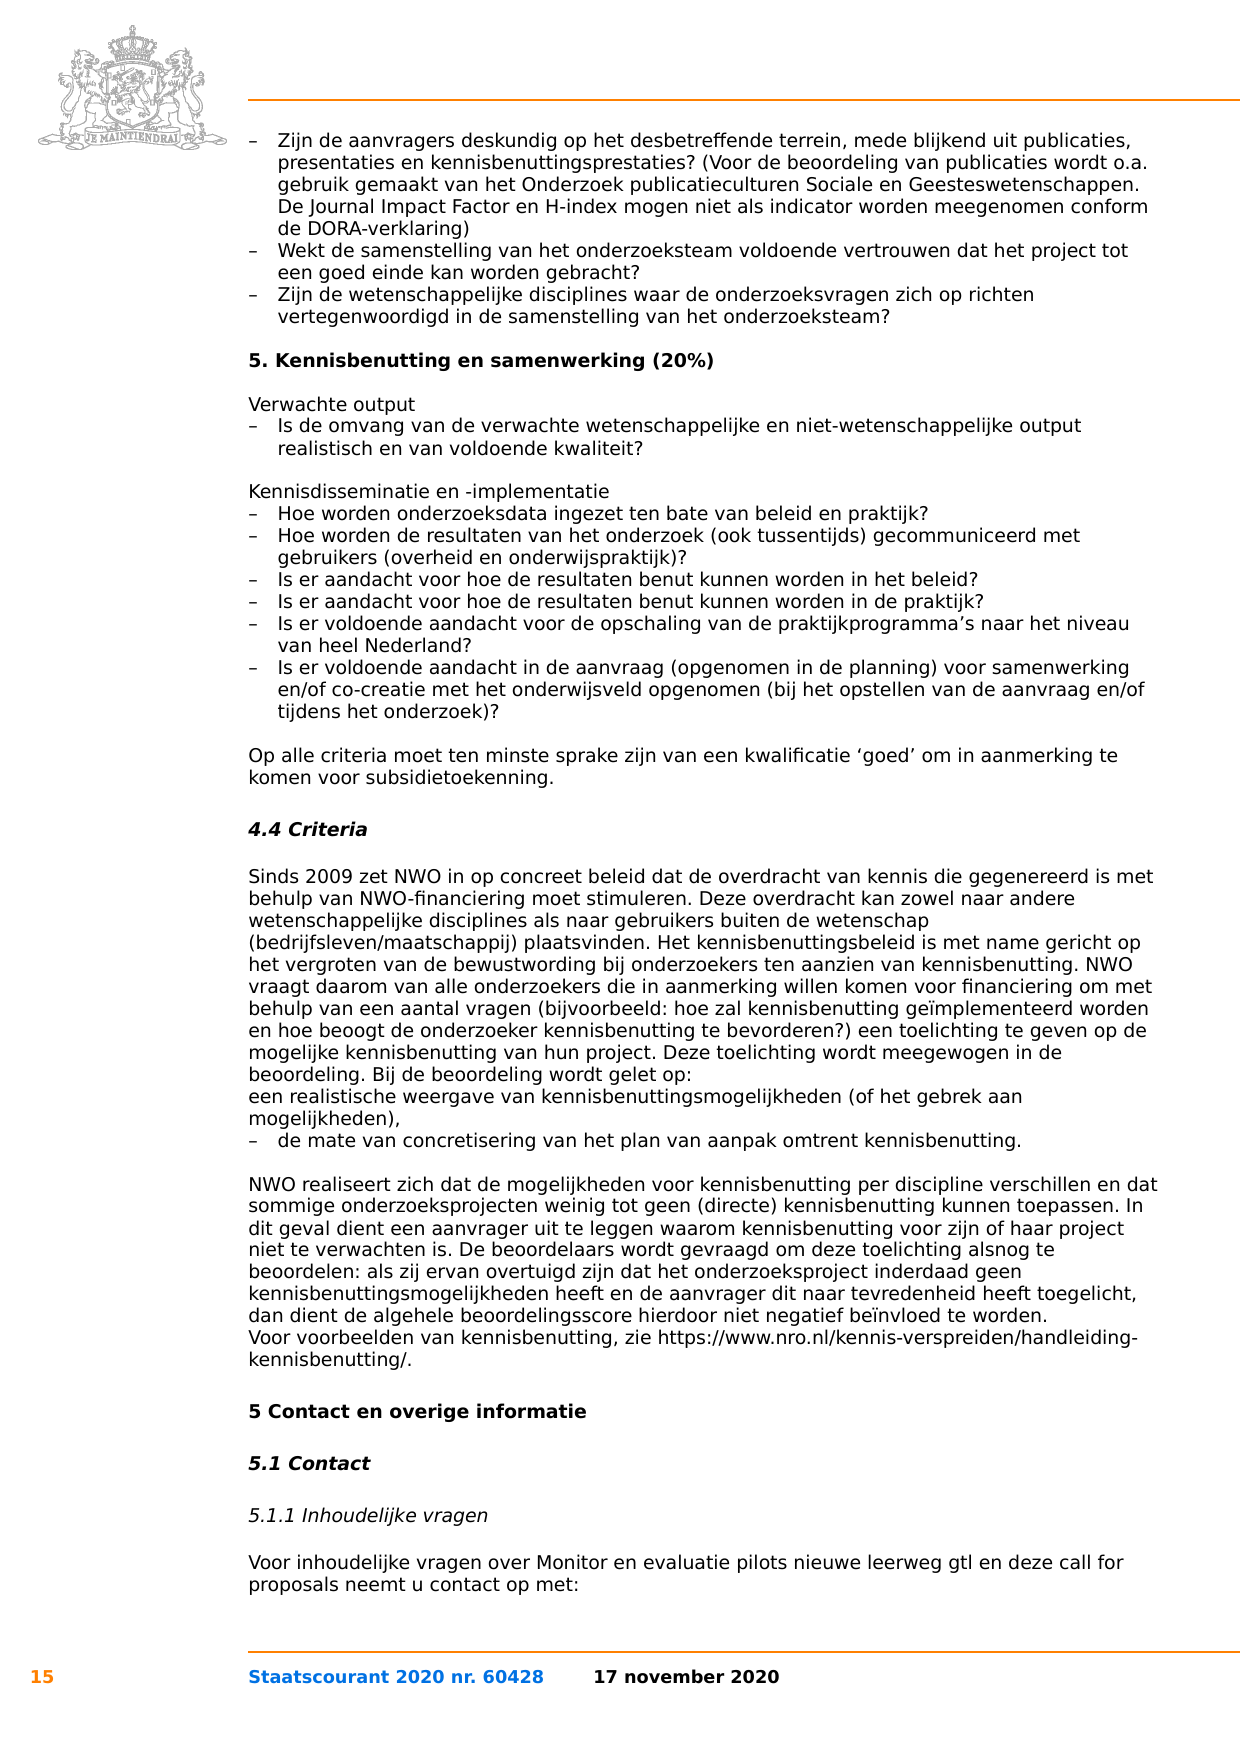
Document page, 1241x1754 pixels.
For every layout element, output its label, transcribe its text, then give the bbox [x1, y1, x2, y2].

subtitle 4.4 Criteria [248, 819, 1163, 841]
text – Is er aandacht voor hoe de resultaten benut kunnen worden in de praktijk? [248, 591, 1163, 613]
subtitle 5. Kennisbenutting en samenwerking (20%) [248, 349, 1163, 372]
text – de mate van concretisering van het plan van aanpak omtrent kennisbenutting. [248, 1129, 1163, 1152]
text een realistische weergave van kennisbenuttingsmogelijkheden (of het gebrek aan mogelijkheden), [248, 1086, 1163, 1129]
text – Hoe worden onderzoeksdata ingezet ten bate van beleid en praktijk? [248, 503, 1163, 525]
text Voor voorbeelden van kennisbenutting, zie https://www.nro.nl/kennis-verspreiden/handleiding-kennisbenutting/. [248, 1327, 1163, 1371]
subtitle Kennisdisseminatie en -implementatie [248, 481, 1163, 503]
text Voor inhoudelijke vragen over Monitor en evaluatie pilots nieuwe leerweg gtl en deze call for proposals neemt u contact op met: [248, 1552, 1163, 1596]
text – Is de omvang van de verwachte wetenschappelijke en niet-wetenschappelijke output realistisch en van voldoende kwaliteit? [248, 415, 1163, 459]
picture [38, 25, 227, 150]
text – Hoe worden de resultaten van het onderzoek (ook tussentijds) gecommuniceerd met gebruikers (overheid en onderwijspraktijk)? [248, 525, 1163, 569]
text – Is er voldoende aandacht voor de opschaling van de praktijkprogramma’s naar het niveau van heel Nederland? [248, 613, 1163, 657]
subtitle Verwachte output [248, 393, 1163, 415]
text – Is er aandacht voor hoe de resultaten benut kunnen worden in het beleid? [248, 569, 1163, 591]
subtitle 5 Contact en overige informatie [248, 1401, 1163, 1423]
text – Wekt de samenstelling van het onderzoeksteam voldoende vertrouwen dat het project tot een goed einde kan worden gebracht? [248, 240, 1163, 284]
text – Zijn de wetenschappelijke disciplines waar de onderzoeksvragen zich op richten vertegenwoordigd in de samenstelling van het onderzoeksteam? [248, 284, 1163, 328]
text Op alle criteria moet ten minste sprake zijn van een kwalificatie ‘goed’ om in aanmerking te komen voor subsidietoekenning. [248, 745, 1163, 789]
text – Is er voldoende aandacht in de aanvraag (opgenomen in de planning) voor samenwerking en/of co-creatie met het onderwijsveld opgenomen (bij het opstellen van de aanvraag en/of tijdens het onderzoek)? [248, 657, 1163, 723]
text NWO realiseert zich dat de mogelijkheden voor kennisbenutting per discipline verschillen en dat sommige onderzoeksprojecten weinig tot geen (directe) kennisbenutting kunnen toepassen. In dit geval dient een aanvrager uit te leggen waarom kennisbenutting voor zijn of haar project niet te verwachten is. De beoordelaars wordt gevraagd om deze toelichting alsnog te beoordelen: als zij ervan overtuigd zijn dat het onderzoeksproject inderdaad geen kennisbenuttingsmogelijkheden heeft en de aanvrager dit naar tevredenheid heeft toegelicht, dan dient de algehele beoordelingsscore hierdoor niet negatief beïnvloed te worden. [248, 1173, 1163, 1327]
text – Zijn de aanvragers deskundig op het desbetreffende terrein, mede blijkend uit publicaties, presentaties en kennisbenuttingsprestaties? (Voor de beoordeling van publicaties wordt o.a. gebruik gemaakt van het Onderzoek publicatieculturen Sociale en Geesteswetenschappen. De Journal Impact Factor en H-index mogen niet als indicator worden meegenomen conform de DORA-verklaring) [248, 130, 1163, 240]
subtitle 5.1.1 Inhoudelijke vragen [248, 1505, 1163, 1527]
text Sinds 2009 zet NWO in op concreet beleid dat de overdracht van kennis die gegenereerd is met behulp van NWO-financiering moet stimuleren. Deze overdracht kan zowel naar andere wetenschappelijke disciplines als naar gebruikers buiten de wetenschap (bedrijfsleven/maatschappij) plaatsvinden. Het kennisbenuttingsbeleid is met name gericht op het vergroten van de bewustwording bij onderzoekers ten aanzien van kennisbenutting. NWO vraagt daarom van alle onderzoekers die in aanmerking willen komen voor financiering om met behulp van een aantal vragen (bijvoorbeeld: hoe zal kennisbenutting geïmplementeerd worden en hoe beoogt de onderzoeker kennisbenutting te bevorderen?) een toelichting te geven op de mogelijke kennisbenutting van hun project. Deze toelichting wordt meegewogen in de beoordeling. Bij de beoordeling wordt gelet op: [248, 866, 1163, 1086]
subtitle 5.1 Contact [248, 1453, 1163, 1475]
